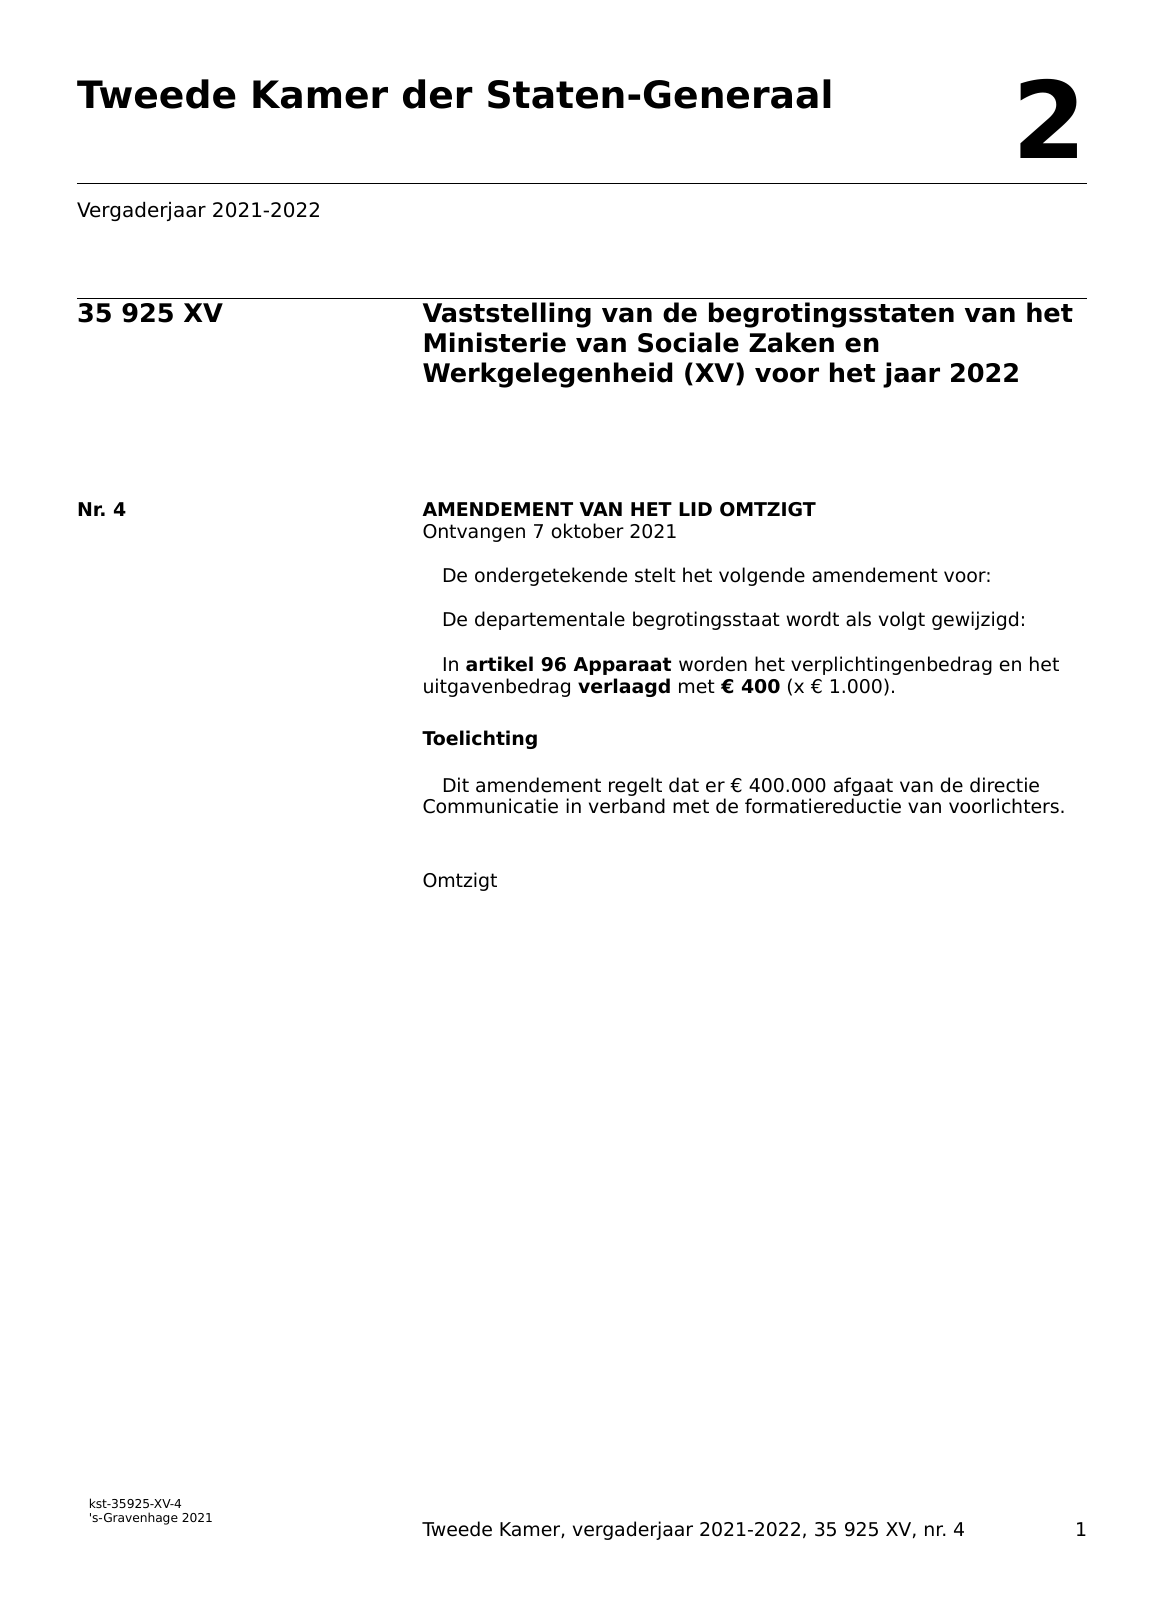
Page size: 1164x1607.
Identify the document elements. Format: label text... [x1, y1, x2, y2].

subtitle Nr. 4 AMENDEMENT VAN HET LID OMTZIGT [77, 499, 1087, 521]
text In artikel 96 Apparaat worden het verplichtingenbedrag en het uitgavenbedrag verlaagd met € 400 (x € 1.000). [422, 653, 1087, 697]
table_cell Vergaderjaar 2021-2022 [77, 184, 1087, 298]
text kst-35925-XV-4 [88, 1497, 323, 1511]
subtitle 35 925 XV Vaststelling van de begrotingsstaten van het Ministerie van Sociale Zaken en Werkgelegenheid (XV) voor het jaar 2022 [77, 299, 1087, 388]
text De departementale begrotingsstaat wordt als volgt gewijzigd: [422, 609, 1087, 631]
text Omtzigt [422, 848, 1087, 892]
text Ontvangen 7 oktober 2021 [422, 521, 1087, 543]
text De ondergetekende stelt het volgende amendement voor: [422, 565, 1087, 587]
table_header 2 [886, 59, 1087, 183]
text Dit amendement regelt dat er € 400.000 afgaat van de directie Communicatie in verband met de formatiereductie van voorlichters. [422, 774, 1087, 818]
text 's-Gravenhage 2021 [88, 1511, 323, 1525]
table_header Tweede Kamer der Staten-Generaal [77, 59, 886, 183]
subtitle Toelichting [422, 727, 1087, 749]
